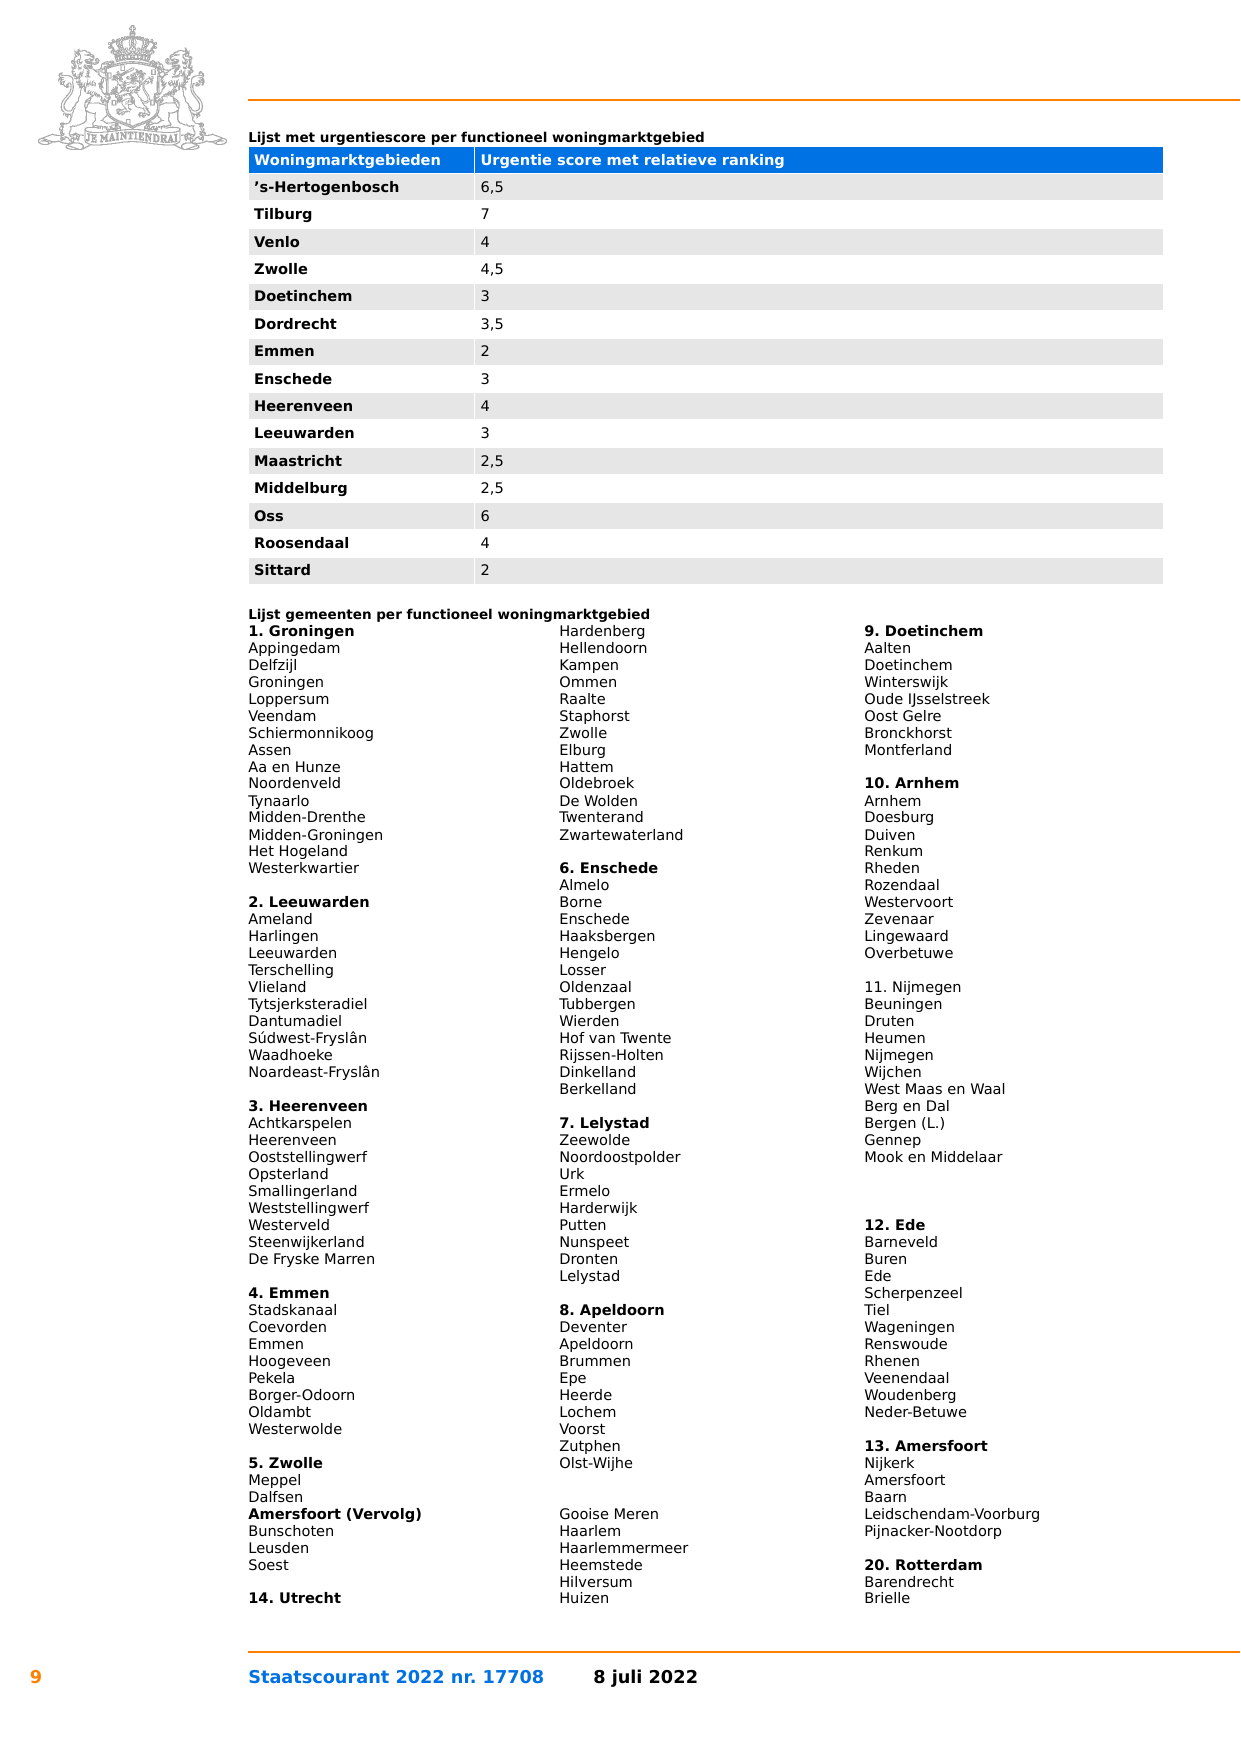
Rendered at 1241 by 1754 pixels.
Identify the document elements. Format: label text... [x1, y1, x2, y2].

table_cell Weststellingwerf [248, 1200, 553, 1217]
table_cell Duiven [858, 826, 1163, 843]
table_cell 20. Rotterdam [858, 1556, 1163, 1573]
table_cell Winterswijk [858, 674, 1163, 691]
table_cell Pijnacker-Nootdorp [858, 1523, 1163, 1539]
table_cell Leeuwarden [249, 421, 474, 447]
table_cell Hengelo [553, 945, 858, 962]
table_cell Oldebroek [553, 775, 858, 792]
table_cell Midden-Drenthe [248, 809, 553, 826]
table_cell Assen [248, 741, 553, 758]
table_cell Lochem [553, 1404, 858, 1421]
table_cell Tubbergen [553, 996, 858, 1013]
table_cell Hoogeveen [248, 1353, 553, 1370]
table_cell Lingewaard [858, 928, 1163, 945]
table_cell Delfzijl [248, 657, 553, 673]
table_cell Raalte [553, 691, 858, 707]
table_cell Noordenveld [248, 775, 553, 792]
table_cell Lelystad [553, 1268, 858, 1285]
table_cell Doesburg [858, 809, 1163, 826]
table_cell 7 [475, 201, 1163, 228]
table_cell 9. Doetinchem [858, 623, 1163, 639]
table_cell Barendrecht [858, 1574, 1163, 1590]
table_cell [553, 1285, 858, 1302]
table_cell Zeewolde [553, 1132, 858, 1149]
table_cell 6,5 [475, 174, 1163, 200]
table_cell De Fryske Marren [248, 1251, 553, 1268]
picture [38, 25, 227, 150]
table_cell Staphorst [553, 708, 858, 724]
table_cell [553, 1098, 858, 1115]
table_cell 2,5 [475, 448, 1163, 474]
table_cell Wageningen [858, 1319, 1163, 1336]
table_cell [858, 1166, 1163, 1183]
table_cell [248, 1268, 553, 1285]
table_cell Renswoude [858, 1336, 1163, 1353]
table_cell [858, 759, 1163, 775]
table_cell 3 [475, 421, 1163, 447]
table_cell Beuningen [858, 996, 1163, 1013]
table_cell Dalfsen [248, 1489, 553, 1506]
table_cell 3 [475, 366, 1163, 392]
table_cell Ommen [553, 674, 858, 691]
table_cell [248, 1574, 553, 1590]
table_cell [248, 877, 553, 894]
table_cell [858, 1183, 1163, 1200]
table_cell [248, 1081, 553, 1098]
table_cell Hilversum [553, 1574, 858, 1590]
table_cell Venlo [249, 229, 474, 255]
table_cell Hof van Twente [553, 1030, 858, 1047]
table_cell Ooststellingwerf [248, 1149, 553, 1166]
table_cell Twenterand [553, 809, 858, 826]
table_cell Enschede [553, 911, 858, 928]
table_cell Nijkerk [858, 1455, 1163, 1472]
table_cell Hattem [553, 759, 858, 775]
table_cell 4,5 [475, 256, 1163, 283]
table_cell Steenwijkerland [248, 1234, 553, 1251]
table_cell Buren [858, 1251, 1163, 1268]
table_cell [553, 1472, 858, 1488]
table_cell Arnhem [858, 793, 1163, 809]
table_cell 7. Lelystad [553, 1115, 858, 1132]
table_cell ’s-Hertogenbosch [249, 174, 474, 200]
table_cell Renkum [858, 843, 1163, 860]
table_cell Bunschoten [248, 1523, 553, 1539]
table_cell Meppel [248, 1472, 553, 1488]
table_cell Doetinchem [249, 284, 474, 310]
table_cell Baarn [858, 1489, 1163, 1506]
table_cell Midden-Groningen [248, 826, 553, 843]
table_cell [248, 1438, 553, 1454]
table_header Lijst gemeenten per functioneel woningmarktgebied [248, 607, 1163, 623]
table_cell Hellendoorn [553, 640, 858, 657]
table_cell Aa en Hunze [248, 759, 553, 775]
table_cell Terschelling [248, 962, 553, 979]
table_cell Heerde [553, 1387, 858, 1404]
table_cell West Maas en Waal [858, 1081, 1163, 1098]
table_cell Almelo [553, 877, 858, 894]
table_cell Pekela [248, 1370, 553, 1387]
table_cell Woningmarktgebieden [249, 147, 474, 173]
table_cell [858, 962, 1163, 979]
table_cell Gennep [858, 1132, 1163, 1149]
table_cell Maastricht [249, 448, 474, 474]
table_cell Nijmegen [858, 1047, 1163, 1064]
table_cell Ameland [248, 911, 553, 928]
table_cell Tiel [858, 1302, 1163, 1319]
table_cell 5. Zwolle [248, 1455, 553, 1472]
table_cell Emmen [248, 1336, 553, 1353]
table_cell 2. Leeuwarden [248, 894, 553, 911]
table_cell Oude IJsselstreek [858, 691, 1163, 707]
table_cell Veendam [248, 708, 553, 724]
table_cell Tytsjerksteradiel [248, 996, 553, 1013]
table_cell [858, 1540, 1163, 1556]
table_cell Veenendaal [858, 1370, 1163, 1387]
table_cell Achtkarspelen [248, 1115, 553, 1132]
table_cell Heerenveen [248, 1132, 553, 1149]
table_cell Deventer [553, 1319, 858, 1336]
table_cell Emmen [249, 339, 474, 365]
table_cell Heumen [858, 1030, 1163, 1047]
table_cell Soest [248, 1556, 553, 1573]
table_cell Westerwolde [248, 1421, 553, 1438]
table_cell 6. Enschede [553, 860, 858, 877]
table_cell Amersfoort (Vervolg) [248, 1506, 553, 1522]
table_cell Overbetuwe [858, 945, 1163, 962]
table_cell Borger-Odoorn [248, 1387, 553, 1404]
table_cell Schiermonnikoog [248, 725, 553, 741]
table_cell Huizen [553, 1590, 858, 1607]
table_cell 3 [475, 284, 1163, 310]
table_header Lijst met urgentiescore per functioneel woningmarktgebied [248, 130, 1163, 146]
table_cell Noordoostpolder [553, 1149, 858, 1166]
table_cell Scherpenzeel [858, 1285, 1163, 1302]
table_cell Brummen [553, 1353, 858, 1370]
table_cell Borne [553, 894, 858, 911]
table_cell Zutphen [553, 1438, 858, 1454]
table_cell Coevorden [248, 1319, 553, 1336]
table_cell Rozendaal [858, 877, 1163, 894]
table_cell Hardenberg [553, 623, 858, 639]
table_cell 12. Ede [858, 1217, 1163, 1234]
table_cell 2,5 [475, 475, 1163, 502]
table_cell Apeldoorn [553, 1336, 858, 1353]
table_cell [553, 1489, 858, 1506]
table_cell Leusden [248, 1540, 553, 1556]
table_cell Harderwijk [553, 1200, 858, 1217]
table_cell Leidschendam-Voorburg [858, 1506, 1163, 1522]
table_cell 4 [475, 393, 1163, 419]
table_cell [858, 1200, 1163, 1217]
table_cell Dinkelland [553, 1064, 858, 1081]
table_cell Enschede [249, 366, 474, 392]
table_cell Wijchen [858, 1064, 1163, 1081]
table_cell Amersfoort [858, 1472, 1163, 1488]
table_cell Druten [858, 1013, 1163, 1030]
table_cell Dronten [553, 1251, 858, 1268]
table_cell Heerenveen [249, 393, 474, 419]
table_cell 6 [475, 503, 1163, 529]
table_cell Sittard [249, 558, 474, 584]
table_cell 4 [475, 530, 1163, 557]
table_cell Smallingerland [248, 1183, 553, 1200]
table_cell 3,5 [475, 311, 1163, 337]
table_cell Vlieland [248, 979, 553, 996]
table_cell 2 [475, 339, 1163, 365]
table_cell Dordrecht [249, 311, 474, 337]
table_cell Urgentie score met relatieve ranking [475, 147, 1163, 173]
table_cell Neder-Betuwe [858, 1404, 1163, 1421]
table_cell Doetinchem [858, 657, 1163, 673]
table_cell Ede [858, 1268, 1163, 1285]
table_cell 13. Amersfoort [858, 1438, 1163, 1454]
table_cell Oost Gelre [858, 708, 1163, 724]
table_cell Roosendaal [249, 530, 474, 557]
table_cell Urk [553, 1166, 858, 1183]
table_cell Epe [553, 1370, 858, 1387]
table_cell Berg en Dal [858, 1098, 1163, 1115]
table_cell Mook en Middelaar [858, 1149, 1163, 1166]
table_cell 4 [475, 229, 1163, 255]
table_cell Oldenzaal [553, 979, 858, 996]
table_cell Noardeast-Fryslân [248, 1064, 553, 1081]
table_cell Groningen [248, 674, 553, 691]
table_cell [858, 1421, 1163, 1438]
table_cell 8. Apeldoorn [553, 1302, 858, 1319]
table_cell Voorst [553, 1421, 858, 1438]
table_cell Appingedam [248, 640, 553, 657]
table_cell Kampen [553, 657, 858, 673]
table_cell Putten [553, 1217, 858, 1234]
table_cell Tilburg [249, 201, 474, 228]
table_cell Rijssen-Holten [553, 1047, 858, 1064]
table_cell Waadhoeke [248, 1047, 553, 1064]
table_cell Haarlem [553, 1523, 858, 1539]
table_cell De Wolden [553, 793, 858, 809]
table_cell Westerkwartier [248, 860, 553, 877]
table_cell Nunspeet [553, 1234, 858, 1251]
table_cell Zwolle [553, 725, 858, 741]
table_cell Berkelland [553, 1081, 858, 1098]
table_cell Brielle [858, 1590, 1163, 1607]
table_cell Zevenaar [858, 911, 1163, 928]
table_cell Heemstede [553, 1556, 858, 1573]
table_cell Woudenberg [858, 1387, 1163, 1404]
table_cell Stadskanaal [248, 1302, 553, 1319]
table_cell Barneveld [858, 1234, 1163, 1251]
table_cell Middelburg [249, 475, 474, 502]
table_cell 2 [475, 558, 1163, 584]
table_cell Zwartewaterland [553, 826, 858, 843]
table_cell 1. Groningen [248, 623, 553, 639]
table_cell 3. Heerenveen [248, 1098, 553, 1115]
table_cell Het Hogeland [248, 843, 553, 860]
table_cell Loppersum [248, 691, 553, 707]
table_cell Zwolle [249, 256, 474, 283]
table_cell Opsterland [248, 1166, 553, 1183]
table_cell Elburg [553, 741, 858, 758]
table_cell Oldambt [248, 1404, 553, 1421]
table_cell [553, 843, 858, 860]
table_cell Westervoort [858, 894, 1163, 911]
table_cell Olst-Wijhe [553, 1455, 858, 1472]
table_cell Aalten [858, 640, 1163, 657]
table_cell Leeuwarden [248, 945, 553, 962]
table_cell Dantumadiel [248, 1013, 553, 1030]
table_cell Wierden [553, 1013, 858, 1030]
table_cell 10. Arnhem [858, 775, 1163, 792]
table_cell Losser [553, 962, 858, 979]
table_cell Westerveld [248, 1217, 553, 1234]
table_cell Rhenen [858, 1353, 1163, 1370]
table_cell Ermelo [553, 1183, 858, 1200]
table_cell Bronckhorst [858, 725, 1163, 741]
table_cell Gooise Meren [553, 1506, 858, 1522]
table_cell 14. Utrecht [248, 1590, 553, 1607]
table_cell Tynaarlo [248, 793, 553, 809]
table_cell Rheden [858, 860, 1163, 877]
table_cell Harlingen [248, 928, 553, 945]
table_cell Montferland [858, 741, 1163, 758]
table_cell 11. Nijmegen [858, 979, 1163, 996]
table_cell 4. Emmen [248, 1285, 553, 1302]
table_cell Haaksbergen [553, 928, 858, 945]
table_cell Súdwest-Fryslân [248, 1030, 553, 1047]
table_cell Haarlemmermeer [553, 1540, 858, 1556]
table_cell Oss [249, 503, 474, 529]
table_cell Bergen (L.) [858, 1115, 1163, 1132]
